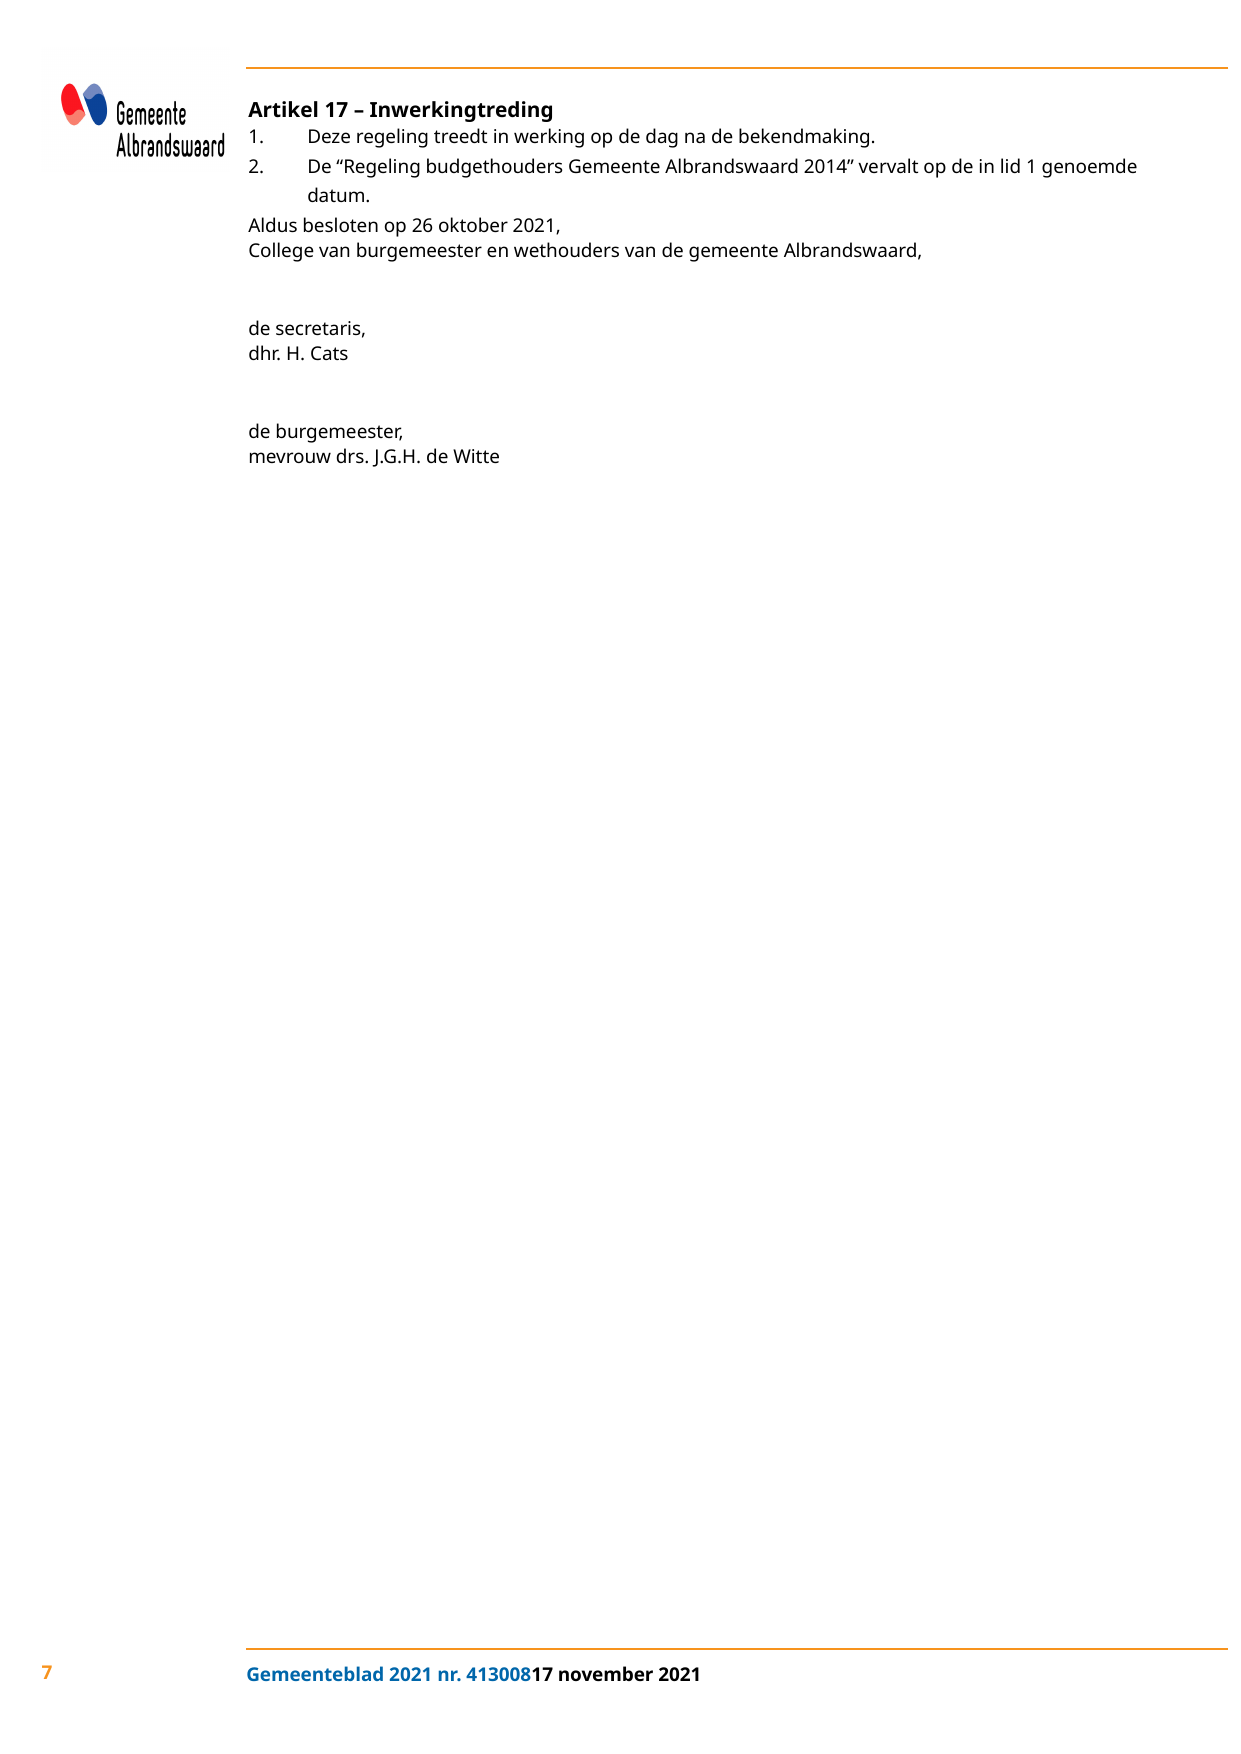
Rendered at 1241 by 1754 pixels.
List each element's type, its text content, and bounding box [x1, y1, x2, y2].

list De “Regeling budgethouders Gemeente Albrandswaard 2014” vervalt op de in lid 1 genoemde datum. [248, 153, 1152, 208]
list Deze regeling treedt in werking op de dag na de bekendmaking. [248, 123, 1152, 149]
text Artikel 17 – Inwerkingtreding [248, 95, 1152, 123]
text de burgemeester, [248, 418, 1152, 443]
text mevrouw drs. J.G.H. de Witte [248, 443, 1152, 469]
text dhr. H. Cats [248, 341, 1152, 366]
picture [41, 47, 231, 172]
text de secretaris, [248, 315, 1152, 341]
text Aldus besloten op 26 oktober 2021, [248, 212, 1152, 238]
text College van burgemeester en wethouders van de gemeente Albrandswaard, [248, 238, 1152, 263]
